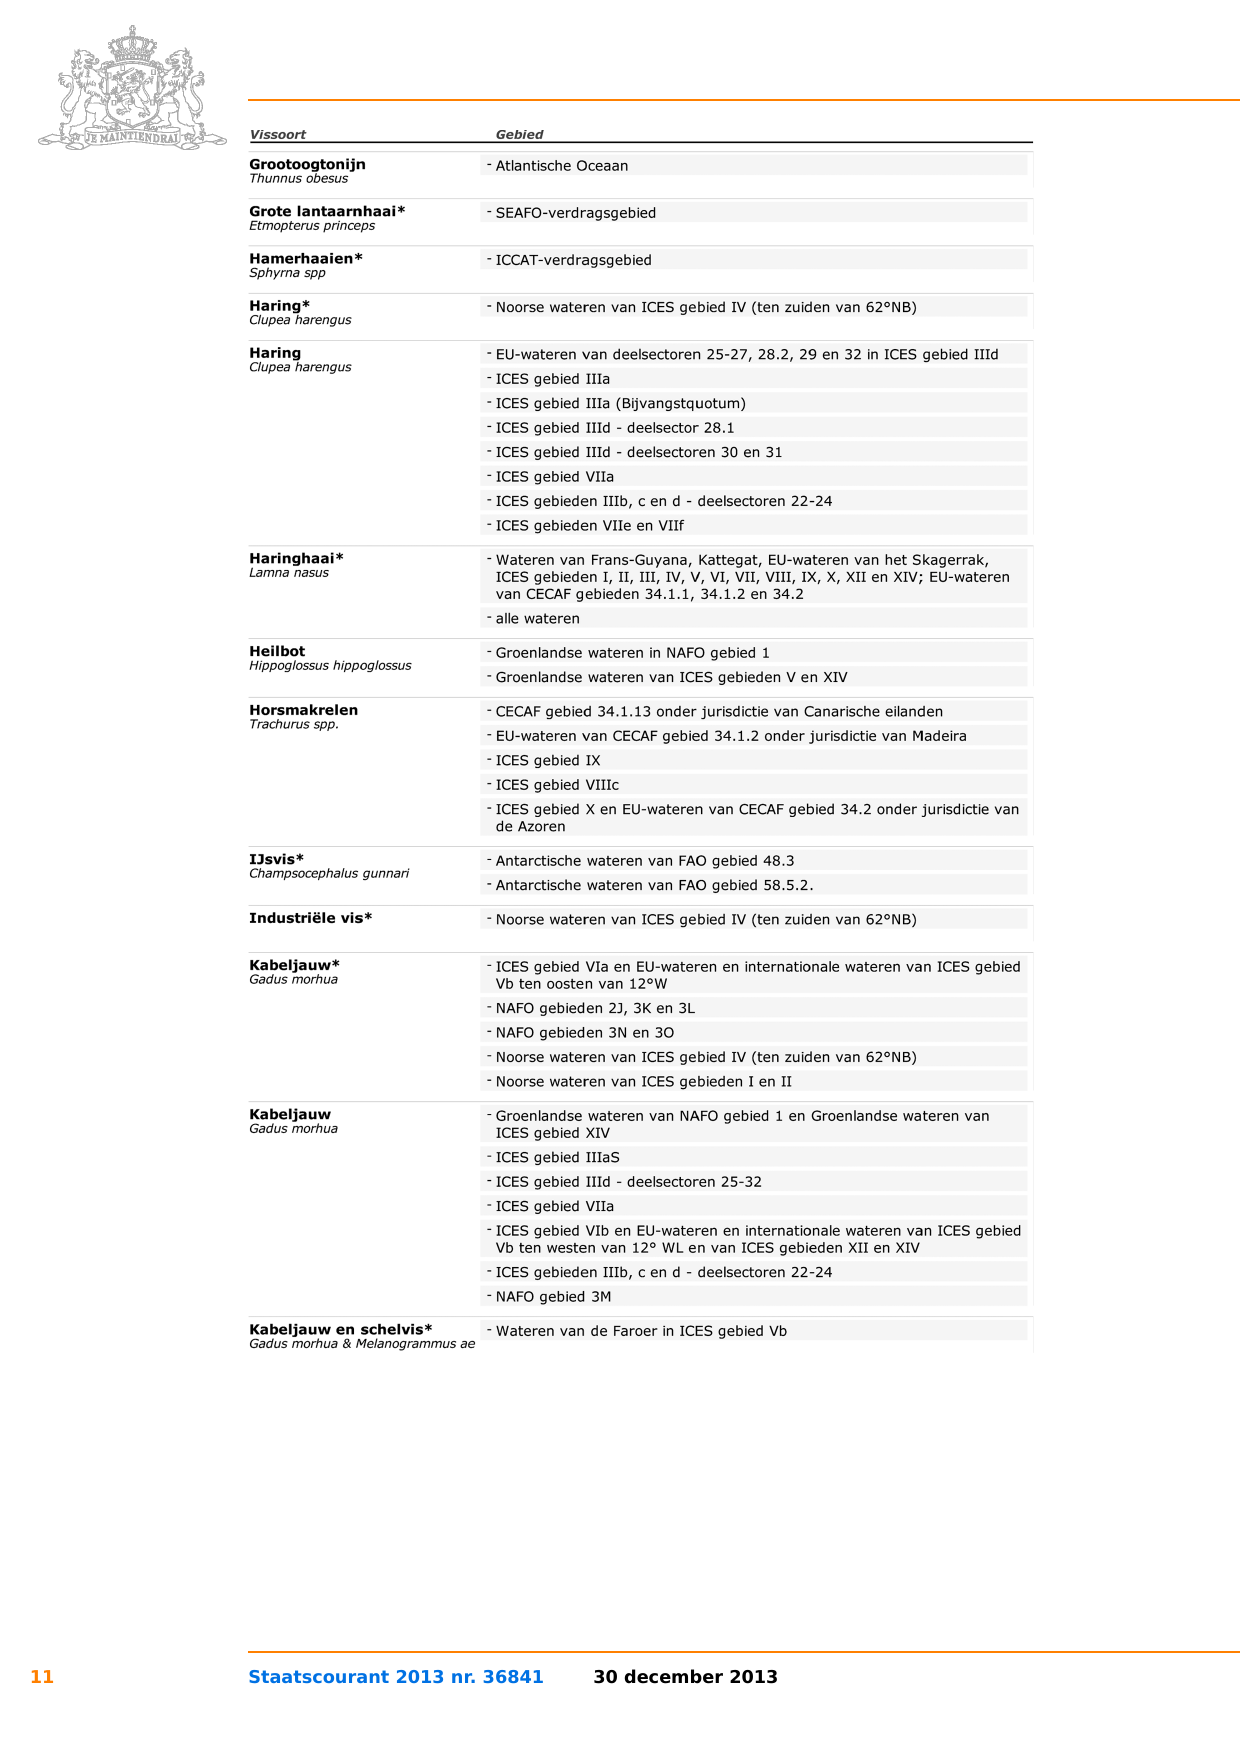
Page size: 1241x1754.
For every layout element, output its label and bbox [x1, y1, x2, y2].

picture [38, 25, 227, 150]
text [248, 130, 1163, 1357]
picture [248, 130, 1034, 1353]
